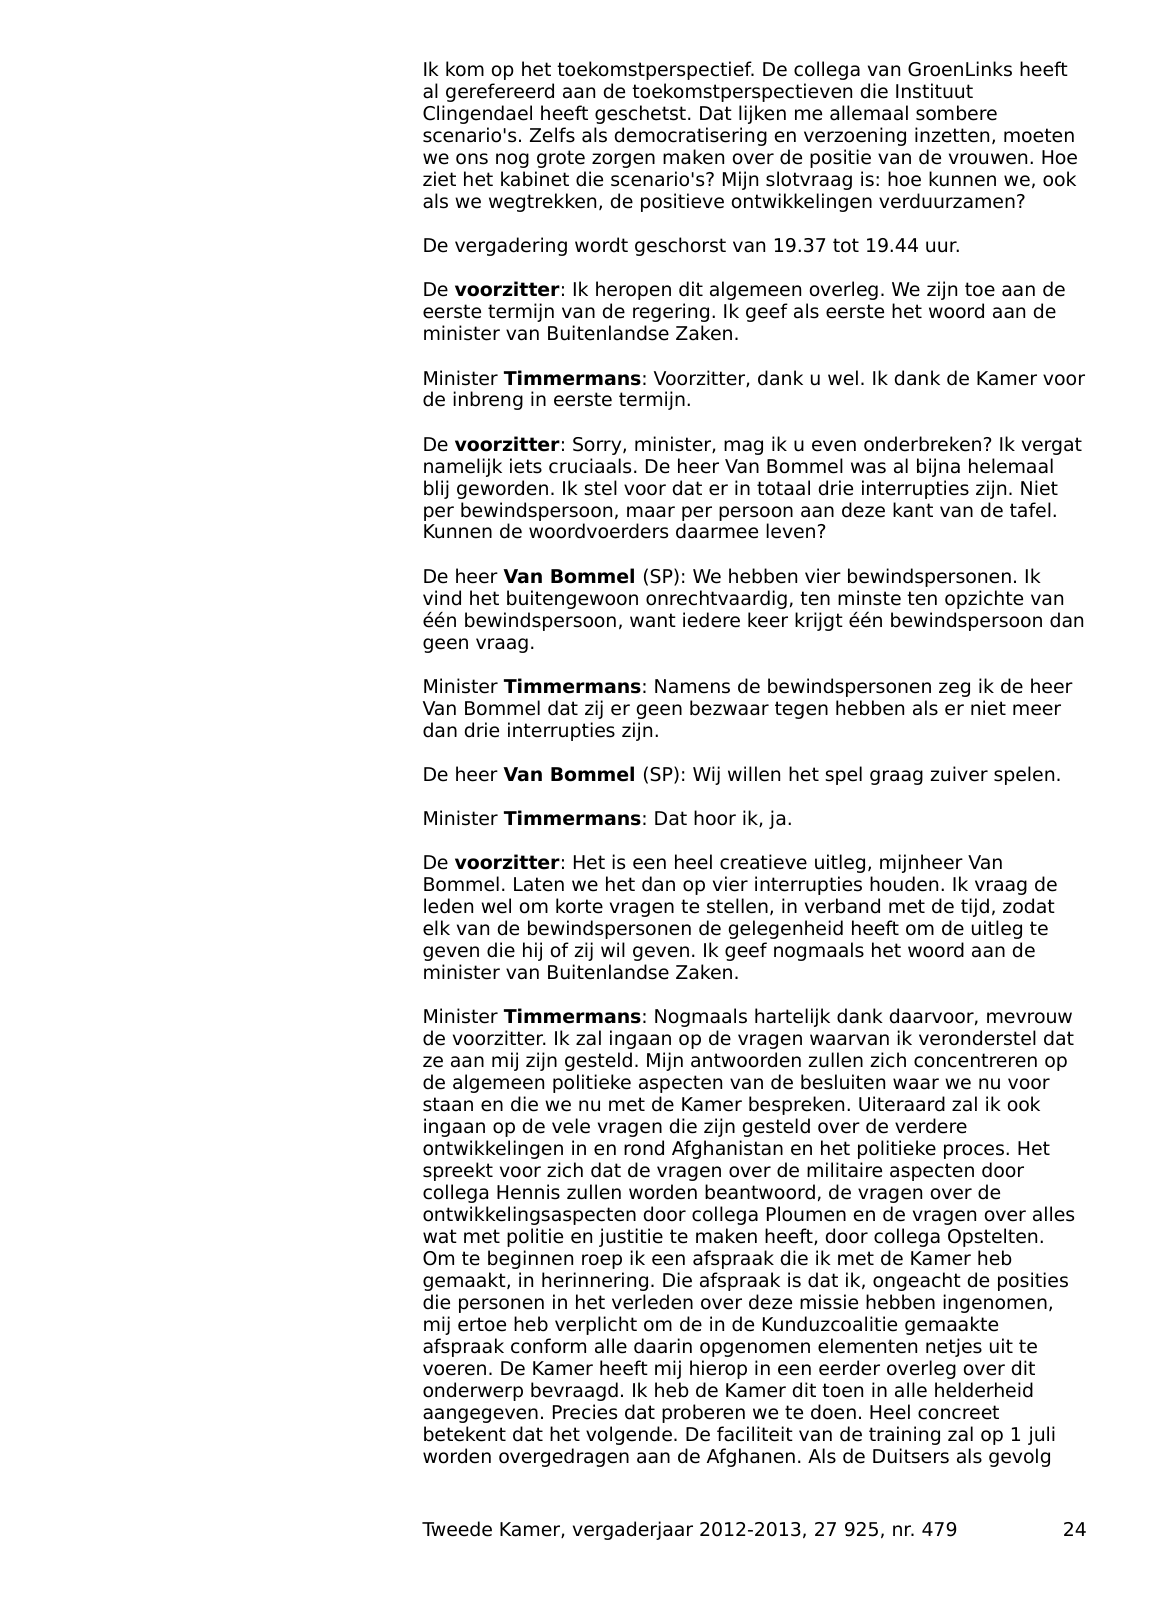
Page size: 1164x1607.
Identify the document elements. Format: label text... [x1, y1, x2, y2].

text De vergadering wordt geschorst van 19.37 tot 19.44 uur. [422, 235, 1087, 257]
text Minister Timmermans: Namens de bewindspersonen zeg ik de heer Van Bommel dat zij er geen bezwaar tegen hebben als er niet meer dan drie interrupties zijn. [422, 676, 1087, 742]
text Ik kom op het toekomstperspectief. De collega van GroenLinks heeft al gerefereerd aan de toekomstperspectieven die Instituut Clingendael heeft geschetst. Dat lijken me allemaal sombere scenario's. Zelfs als democratisering en verzoening inzetten, moeten we ons nog grote zorgen maken over de positie van de vrouwen. Hoe ziet het kabinet die scenario's? Mijn slotvraag is: hoe kunnen we, ook als we wegtrekken, de positieve ontwikkelingen verduurzamen? [422, 59, 1087, 213]
text De heer Van Bommel (SP): Wij willen het spel graag zuiver spelen. [422, 764, 1087, 786]
text De heer Van Bommel (SP): We hebben vier bewindspersonen. Ik vind het buitengewoon onrechtvaardig, ten minste ten opzichte van één bewindspersoon, want iedere keer krijgt één bewindspersoon dan geen vraag. [422, 566, 1087, 653]
text De voorzitter: Sorry, minister, mag ik u even onderbreken? Ik vergat namelijk iets cruciaals. De heer Van Bommel was al bijna helemaal blij geworden. Ik stel voor dat er in totaal drie interrupties zijn. Niet per bewindspersoon, maar per persoon aan deze kant van de tafel. Kunnen de woordvoerders daarmee leven? [422, 433, 1087, 543]
text De voorzitter: Ik heropen dit algemeen overleg. We zijn toe aan de eerste termijn van de regering. Ik geef als eerste het woord aan de minister van Buitenlandse Zaken. [422, 279, 1087, 345]
text Om te beginnen roep ik een afspraak die ik met de Kamer heb gemaakt, in herinnering. Die afspraak is dat ik, ongeacht de posities die personen in het verleden over deze missie hebben ingenomen, mij ertoe heb verplicht om de in de Kunduzcoalitie gemaakte afspraak conform alle daarin opgenomen elementen netjes uit te voeren. De Kamer heeft mij hierop in een eerder overleg over dit onderwerp bevraagd. Ik heb de Kamer dit toen in alle helderheid aangegeven. Precies dat proberen we te doen. Heel concreet betekent dat het volgende. De faciliteit van de training zal op 1 juli worden overgedragen aan de Afghanen. Als de Duitsers als gevolg [422, 1248, 1087, 1468]
text Minister Timmermans: Dat hoor ik, ja. [422, 808, 1087, 830]
text Minister Timmermans: Voorzitter, dank u wel. Ik dank de Kamer voor de inbreng in eerste termijn. [422, 367, 1087, 411]
text De voorzitter: Het is een heel creatieve uitleg, mijnheer Van Bommel. Laten we het dan op vier interrupties houden. Ik vraag de leden wel om korte vragen te stellen, in verband met de tijd, zodat elk van de bewindspersonen de gelegenheid heeft om de uitleg te geven die hij of zij wil geven. Ik geef nogmaals het woord aan de minister van Buitenlandse Zaken. [422, 852, 1087, 984]
text Minister Timmermans: Nogmaals hartelijk dank daarvoor, mevrouw de voorzitter. Ik zal ingaan op de vragen waarvan ik veronderstel dat ze aan mij zijn gesteld. Mijn antwoorden zullen zich concentreren op de algemeen politieke aspecten van de besluiten waar we nu voor staan en die we nu met de Kamer bespreken. Uiteraard zal ik ook ingaan op de vele vragen die zijn gesteld over de verdere ontwikkelingen in en rond Afghanistan en het politieke proces. Het spreekt voor zich dat de vragen over de militaire aspecten door collega Hennis zullen worden beantwoord, de vragen over de ontwikkelingsaspecten door collega Ploumen en de vragen over alles wat met politie en justitie te maken heeft, door collega Opstelten. [422, 1006, 1087, 1248]
